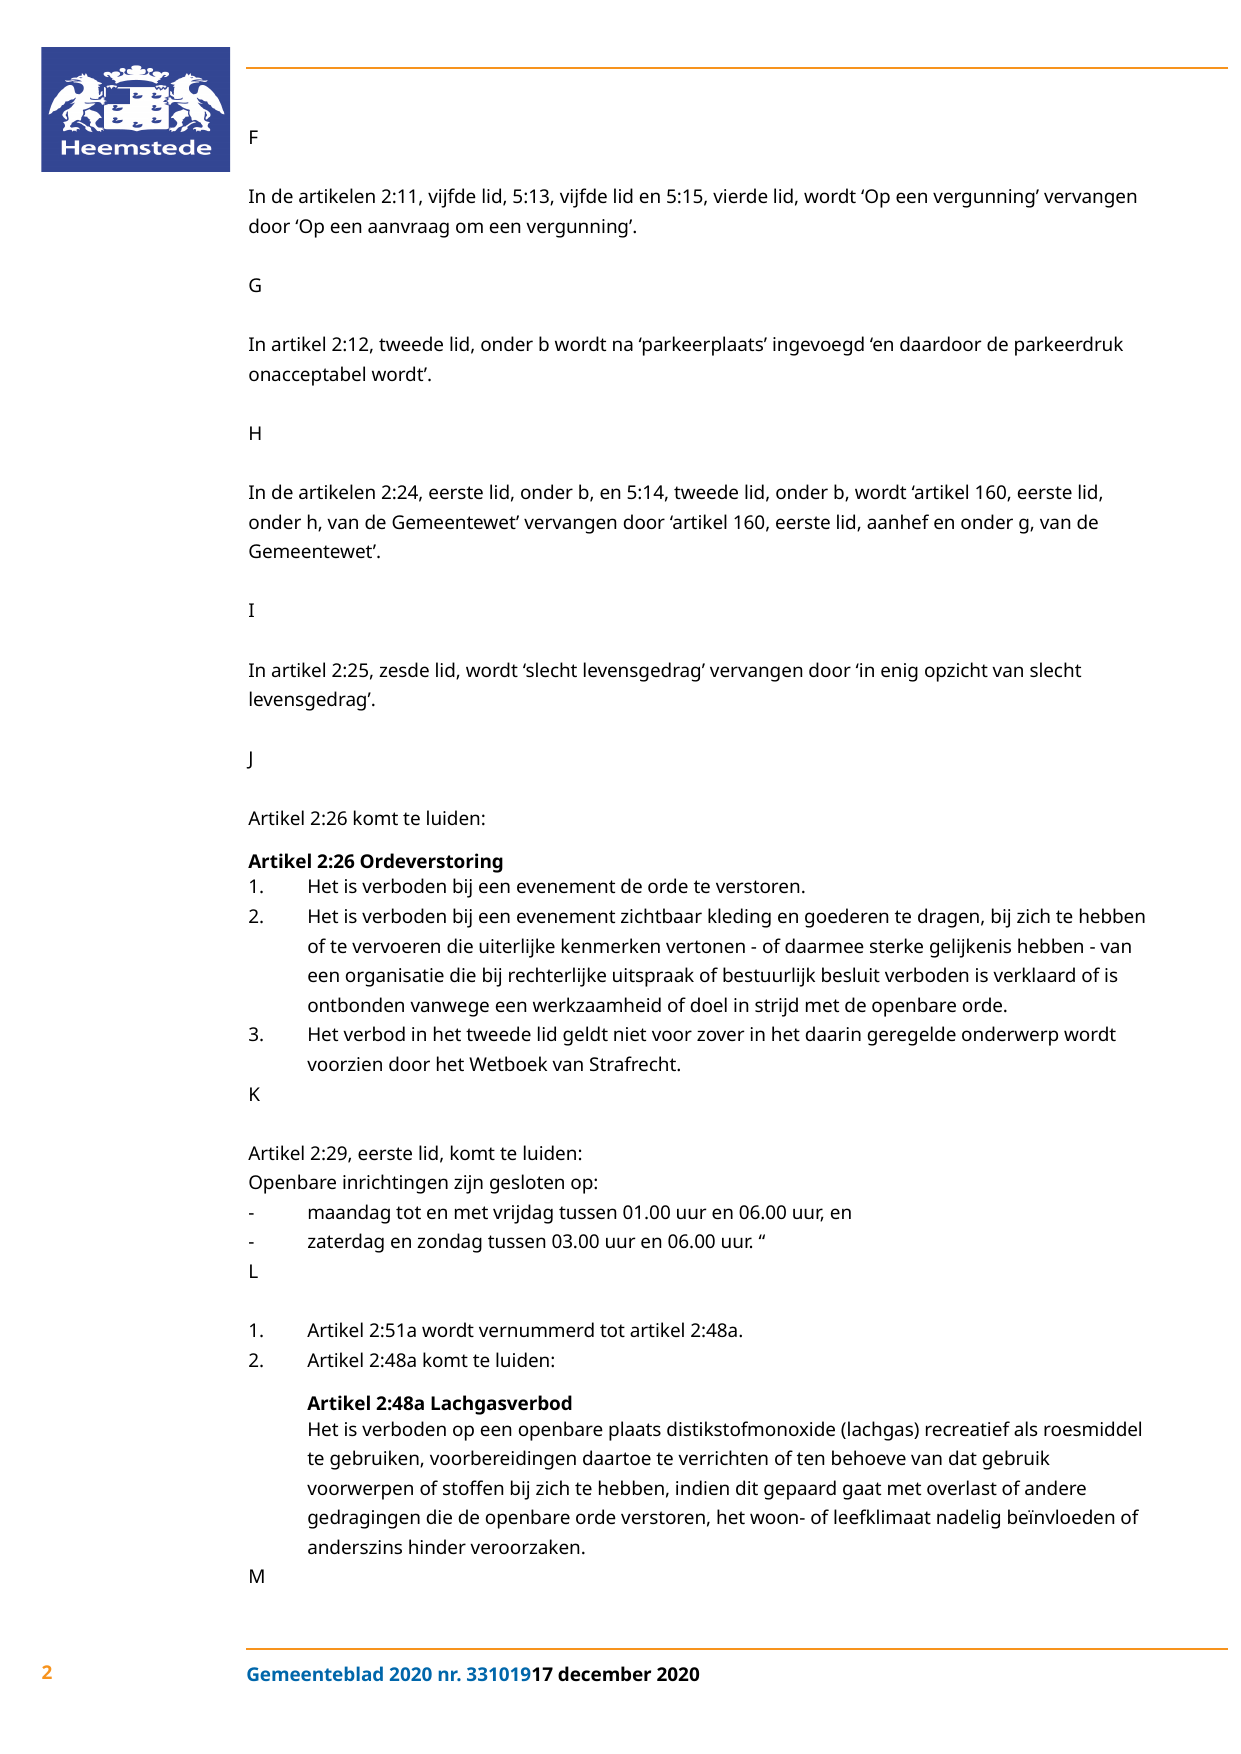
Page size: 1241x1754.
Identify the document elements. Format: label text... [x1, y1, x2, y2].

text In de artikelen 2:11, vijfde lid, 5:13, vijfde lid en 5:15, vierde lid, wordt ‘Op een vergunning’ vervangen door ‘Op een aanvraag om een vergunning’. [248, 183, 1152, 239]
text Artikel 2:26 komt te luiden: [248, 805, 1152, 831]
text K [248, 1081, 1152, 1106]
text In artikel 2:12, tweede lid, onder b wordt na ‘parkeerplaats’ ingevoegd ‘en daardoor de parkeerdruk onacceptabel wordt’. [248, 331, 1152, 387]
text In artikel 2:25, zesde lid, wordt ‘slecht levensgedrag’ vervangen door ‘in enig opzicht van slecht levensgedrag’. [248, 657, 1152, 712]
list Het is verboden op een openbare plaats distikstofmonoxide (lachgas) recreatief als roesmiddel te gebruiken, voorbereidingen daartoe te verrichten of ten behoeve van dat gebruik voorwerpen of stoffen bij zich te hebben, indien dit gepaard gaat met overlast of andere gedragingen die de openbare orde verstoren, het woon- of leefklimaat nadelig beïnvloeden of anderszins hinder veroorzaken. [248, 1416, 1152, 1560]
text M [248, 1564, 1152, 1589]
picture [41, 47, 231, 172]
list zaterdag en zondag tussen 03.00 uur en 06.00 uur. “ [248, 1229, 1152, 1254]
list Het is verboden bij een evenement de orde te verstoren. [248, 874, 1152, 899]
text L [248, 1258, 1152, 1284]
list Artikel 2:51a wordt vernummerd tot artikel 2:48a. [248, 1317, 1152, 1343]
list maandag tot en met vrijdag tussen 01.00 uur en 06.00 uur, en [248, 1199, 1152, 1225]
text F [248, 124, 1152, 150]
list Het verbod in het tweede lid geldt niet voor zover in het daarin geregelde onderwerp wordt voorzien door het Wetboek van Strafrecht. [248, 1022, 1152, 1077]
text J [248, 746, 1152, 771]
list Het is verboden bij een evenement zichtbaar kleding en goederen te dragen, bij zich te hebben of te vervoeren die uiterlijke kenmerken vertonen - of daarmee sterke gelijkenis hebben - van een organisatie die bij rechterlijke uitspraak of bestuurlijk besluit verboden is verklaard of is ontbonden vanwege een werkzaamheid of doel in strijd met de openbare orde. [248, 903, 1152, 1018]
text In de artikelen 2:24, eerste lid, onder b, en 5:14, tweede lid, onder b, wordt ‘artikel 160, eerste lid, onder h, van de Gemeentewet’ vervangen door ‘artikel 160, eerste lid, aanhef en onder g, van de Gemeentewet’. [248, 479, 1152, 564]
list Artikel 2:48a komt te luiden: [248, 1347, 1152, 1373]
text Artikel 2:26 Ordeverstoring [248, 848, 1152, 874]
text Artikel 2:29, eerste lid, komt te luiden: [248, 1140, 1152, 1166]
list Artikel 2:48a Lachgasverbod [248, 1390, 1152, 1416]
text Openbare inrichtingen zijn gesloten op: [248, 1169, 1152, 1195]
text I [248, 598, 1152, 623]
text G [248, 272, 1152, 298]
text H [248, 420, 1152, 446]
